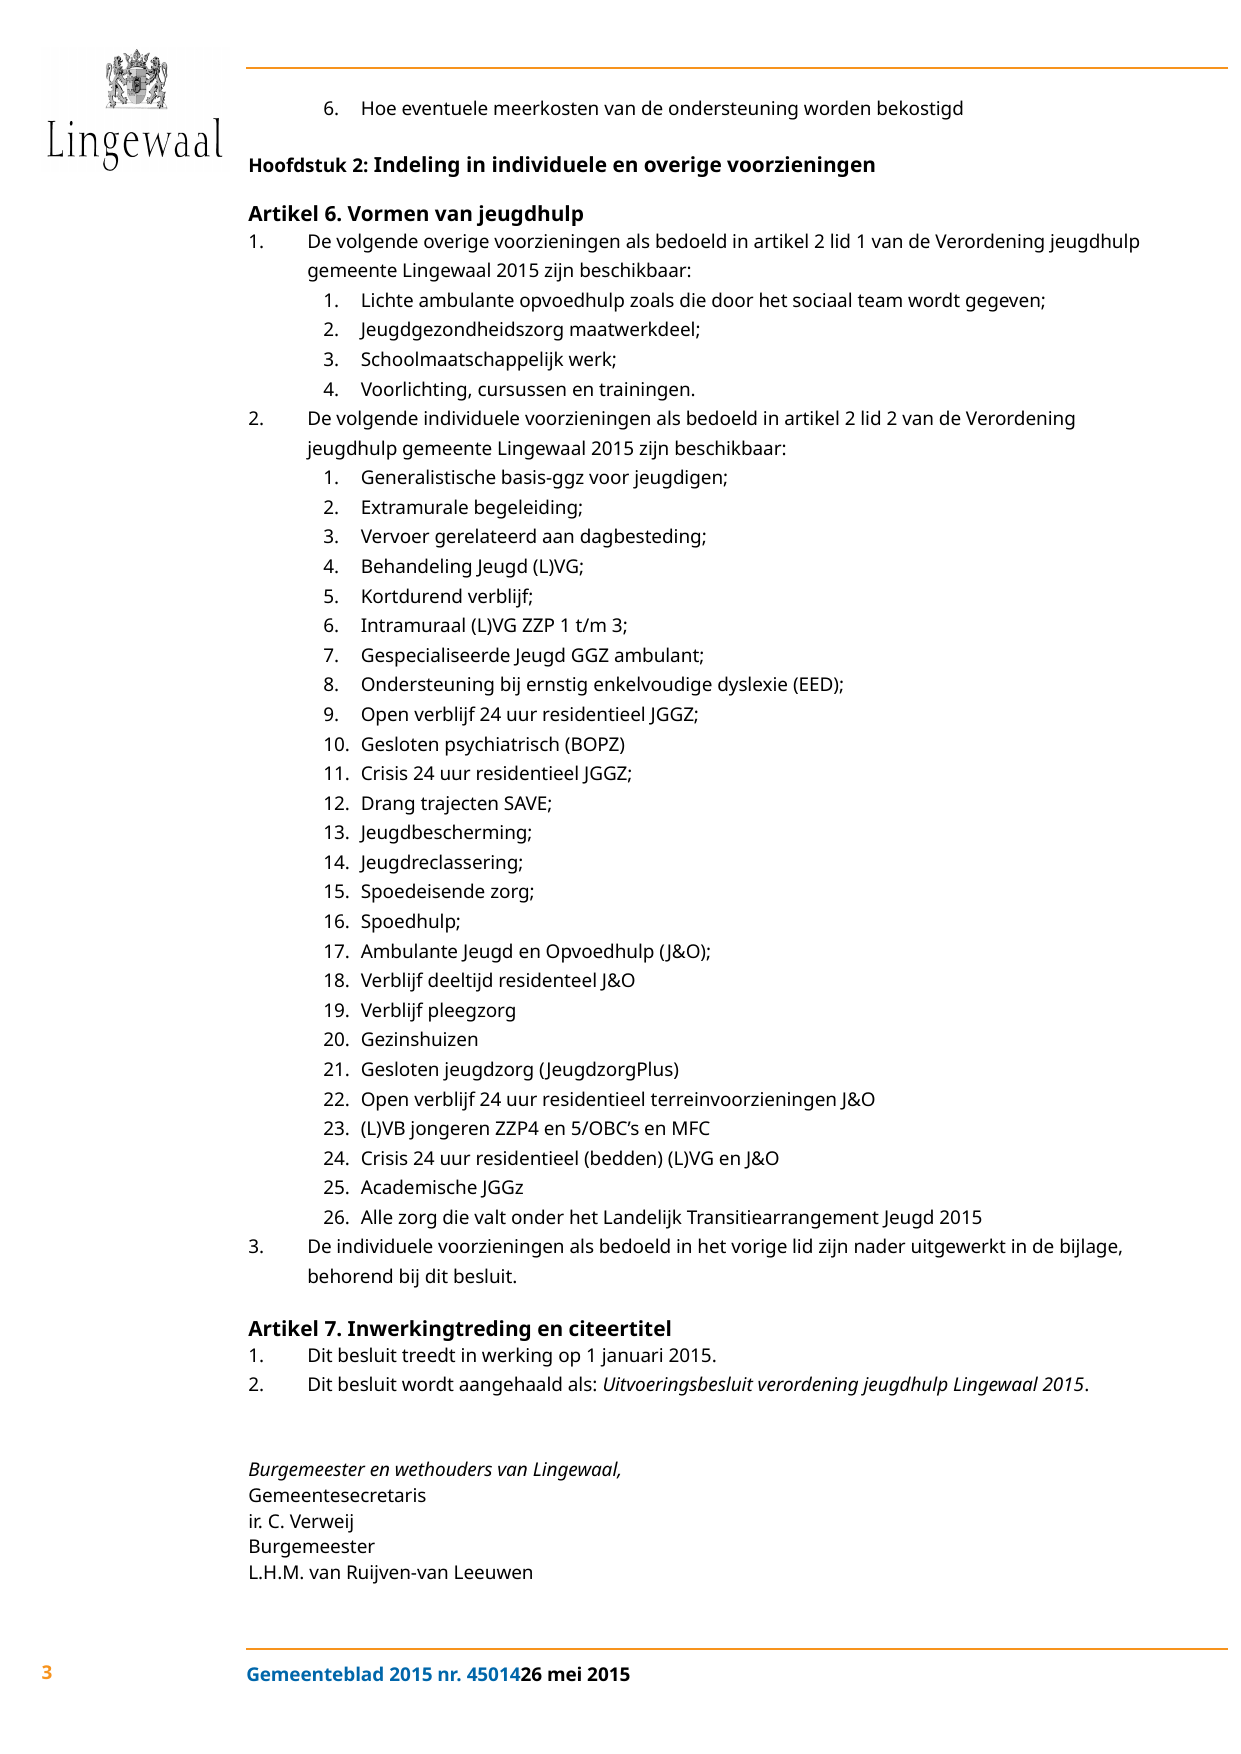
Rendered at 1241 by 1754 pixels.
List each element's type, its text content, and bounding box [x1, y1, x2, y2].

list Extramurale begeleiding; [323, 494, 1152, 520]
list Vervoer gerelateerd aan dagbesteding; [323, 524, 1152, 549]
list De volgende individuele voorzieningen als bedoeld in artikel 2 lid 2 van de Verordening jeugdhulp gemeente Lingewaal 2015 zijn beschikbaar: [248, 405, 1152, 461]
text ir. C. Verweij [248, 1508, 1152, 1534]
list Gesloten psychiatrisch (BOPZ) [323, 731, 1152, 756]
list Intramuraal (L)VG ZZP 1 t/m 3; [323, 612, 1152, 638]
list Hoe eventuele meerkosten van de ondersteuning worden bekostigd [323, 95, 1152, 121]
list Gespecialiseerde Jeugd GGZ ambulant; [323, 642, 1152, 668]
text Artikel 7. Inwerkingtreding en citeertitel [248, 1314, 1152, 1342]
list Dit besluit treedt in werking op 1 januari 2015. [248, 1342, 1152, 1368]
list Schoolmaatschappelijk werk; [323, 346, 1152, 372]
text Gemeentesecretaris [248, 1482, 1152, 1508]
list Jeugdgezondheidszorg maatwerkdeel; [323, 317, 1152, 342]
list Alle zorg die valt onder het Landelijk Transitiearrangement Jeugd 2015 [323, 1204, 1152, 1230]
list Verblijf pleegzorg [323, 997, 1152, 1023]
list Behandeling Jeugd (L)VG; [323, 553, 1152, 579]
list Spoedeisende zorg; [323, 879, 1152, 904]
list (L)VB jongeren ZZP4 en 5/OBC’s en MFC [323, 1115, 1152, 1141]
list Jeugdbescherming; [323, 819, 1152, 845]
list Ondersteuning bij ernstig enkelvoudige dyslexie (EED); [323, 672, 1152, 697]
list Gesloten jeugdzorg (JeugdzorgPlus) [323, 1056, 1152, 1082]
list De individuele voorzieningen als bedoeld in het vorige lid zijn nader uitgewerkt in de bijlage, behorend bij dit besluit. [248, 1234, 1152, 1289]
list Crisis 24 uur residentieel JGGZ; [323, 760, 1152, 786]
list Dit besluit wordt aangehaald als: Uitvoeringsbesluit verordening jeugdhulp Lingewaal 2015. [248, 1372, 1152, 1397]
text Burgemeester en wethouders van Lingewaal, [248, 1457, 1152, 1482]
list De volgende overige voorzieningen als bedoeld in artikel 2 lid 1 van de Verordening jeugdhulp gemeente Lingewaal 2015 zijn beschikbaar: [248, 228, 1152, 283]
list Kortdurend verblijf; [323, 583, 1152, 608]
list Jeugdreclassering; [323, 849, 1152, 875]
list Crisis 24 uur residentieel (bedden) (L)VG en J&O [323, 1145, 1152, 1171]
text L.H.M. van Ruijven-van Leeuwen [248, 1559, 1152, 1585]
picture [41, 47, 231, 172]
list Academische JGGz [323, 1174, 1152, 1200]
list Open verblijf 24 uur residentieel terreinvoorzieningen J&O [323, 1086, 1152, 1111]
list Spoedhulp; [323, 908, 1152, 934]
text Artikel 6. Vormen van jeugdhulp [248, 199, 1152, 228]
text Hoofdstuk 2: Indeling in individuele en overige voorzieningen [248, 150, 1152, 178]
list Ambulante Jeugd en Opvoedhulp (J&O); [323, 938, 1152, 963]
list Voorlichting, cursussen en trainingen. [323, 376, 1152, 401]
list Drang trajecten SAVE; [323, 790, 1152, 816]
text Burgemeester [248, 1534, 1152, 1559]
list Lichte ambulante opvoedhulp zoals die door het sociaal team wordt gegeven; [323, 287, 1152, 313]
list Generalistische basis-ggz voor jeugdigen; [323, 464, 1152, 490]
list Open verblijf 24 uur residentieel JGGZ; [323, 701, 1152, 727]
list Gezinshuizen [323, 1027, 1152, 1052]
list Verblijf deeltijd residenteel J&O [323, 967, 1152, 993]
